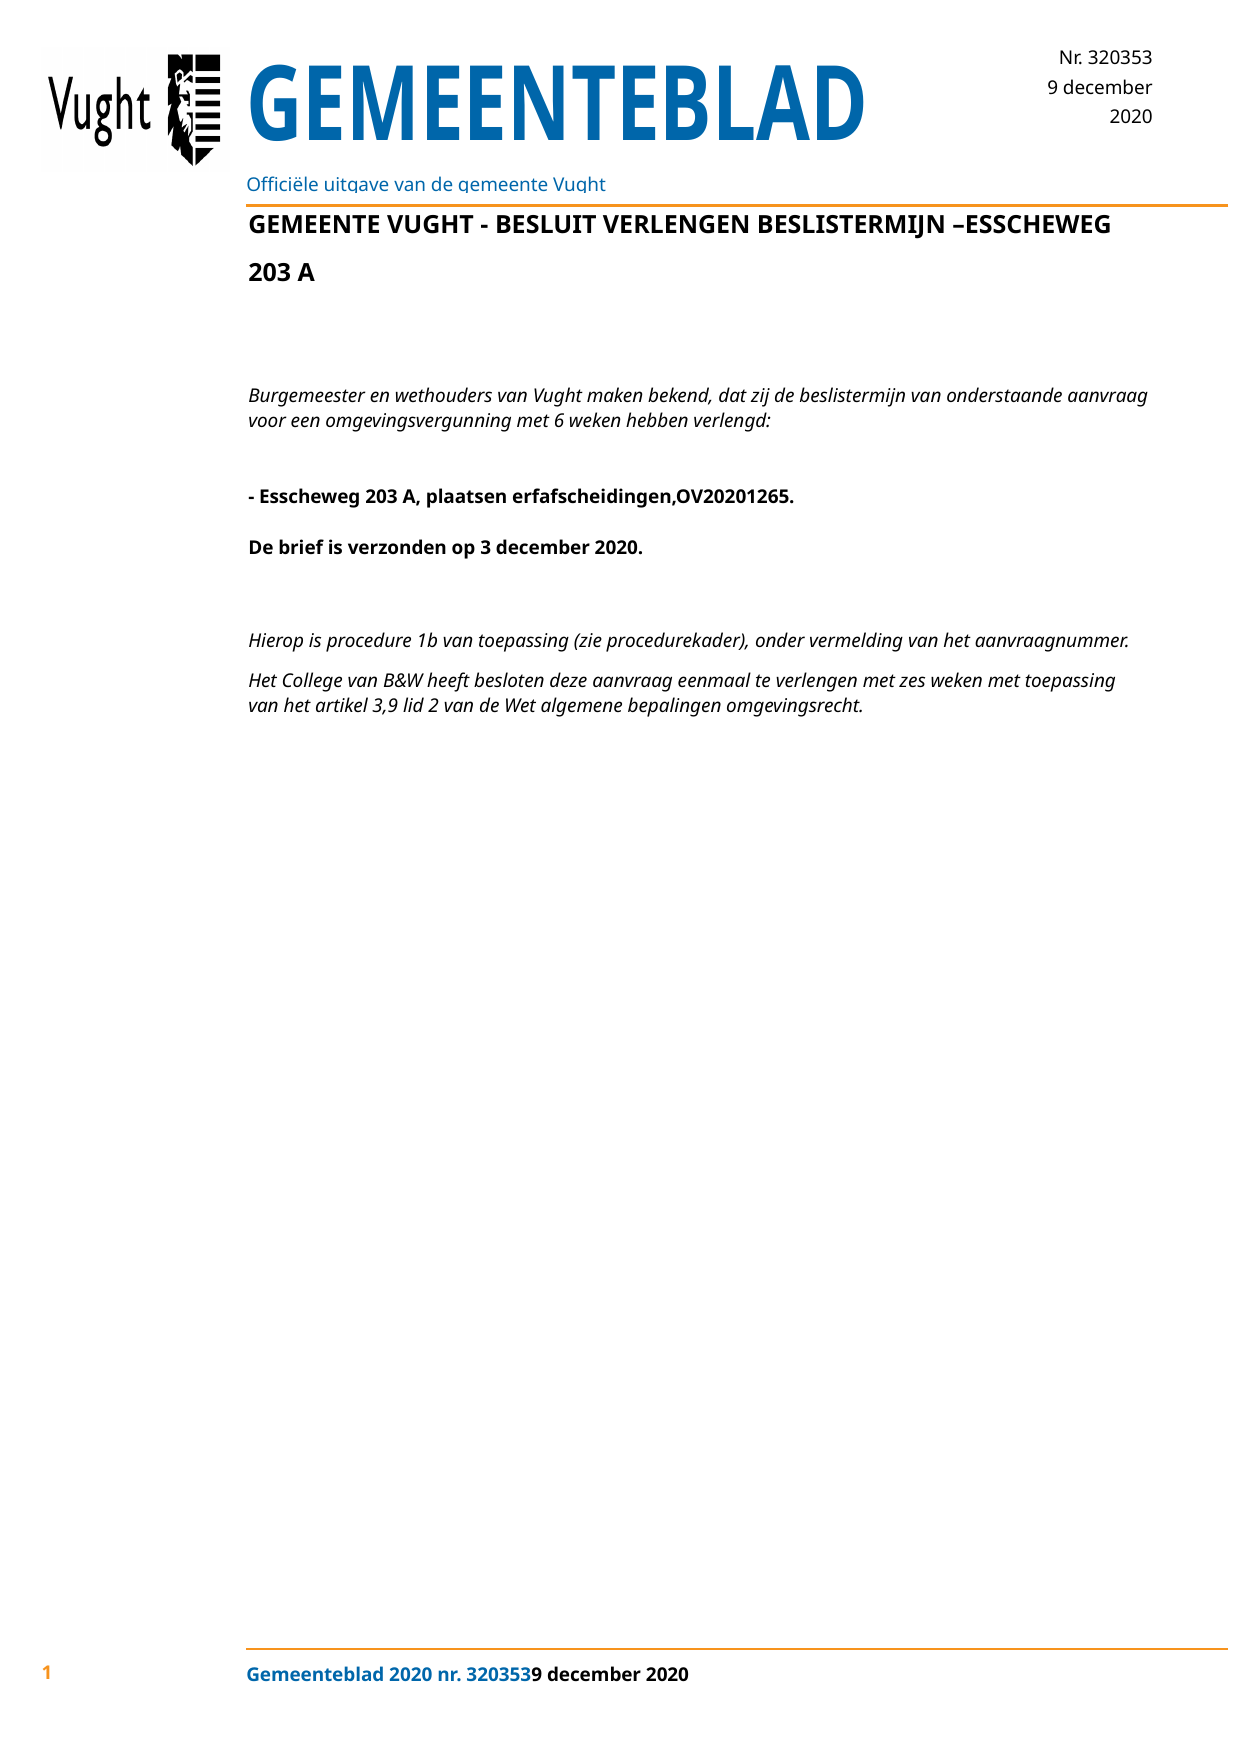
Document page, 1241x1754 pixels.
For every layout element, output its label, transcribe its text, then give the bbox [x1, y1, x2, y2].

text - Esscheweg 203 A, plaatsen erfafscheidingen,OV20201265. [248, 484, 1152, 509]
text De brief is verzonden op 3 december 2020. [248, 534, 1152, 560]
text Hierop is procedure 1b van toepassing (zie procedurekader), onder vermelding van het aanvraagnummer. [248, 628, 1152, 653]
picture [41, 47, 231, 172]
text GEMEENTE VUGHT - BESLUIT VERLENGEN BESLISTERMIJN –ESSCHEWEG 203 A [248, 207, 1152, 288]
text Burgemeester en wethouders van Vught maken bekend, dat zij de beslistermijn van onderstaande aanvraag voor een omgevingsvergunning met 6 weken hebben verlengd: [248, 382, 1152, 433]
text Het College van B&W heeft besloten deze aanvraag eenmaal te verlengen met zes weken met toepassing van het artikel 3,9 lid 2 van de Wet algemene bepalingen omgevingsrecht. [248, 667, 1152, 718]
